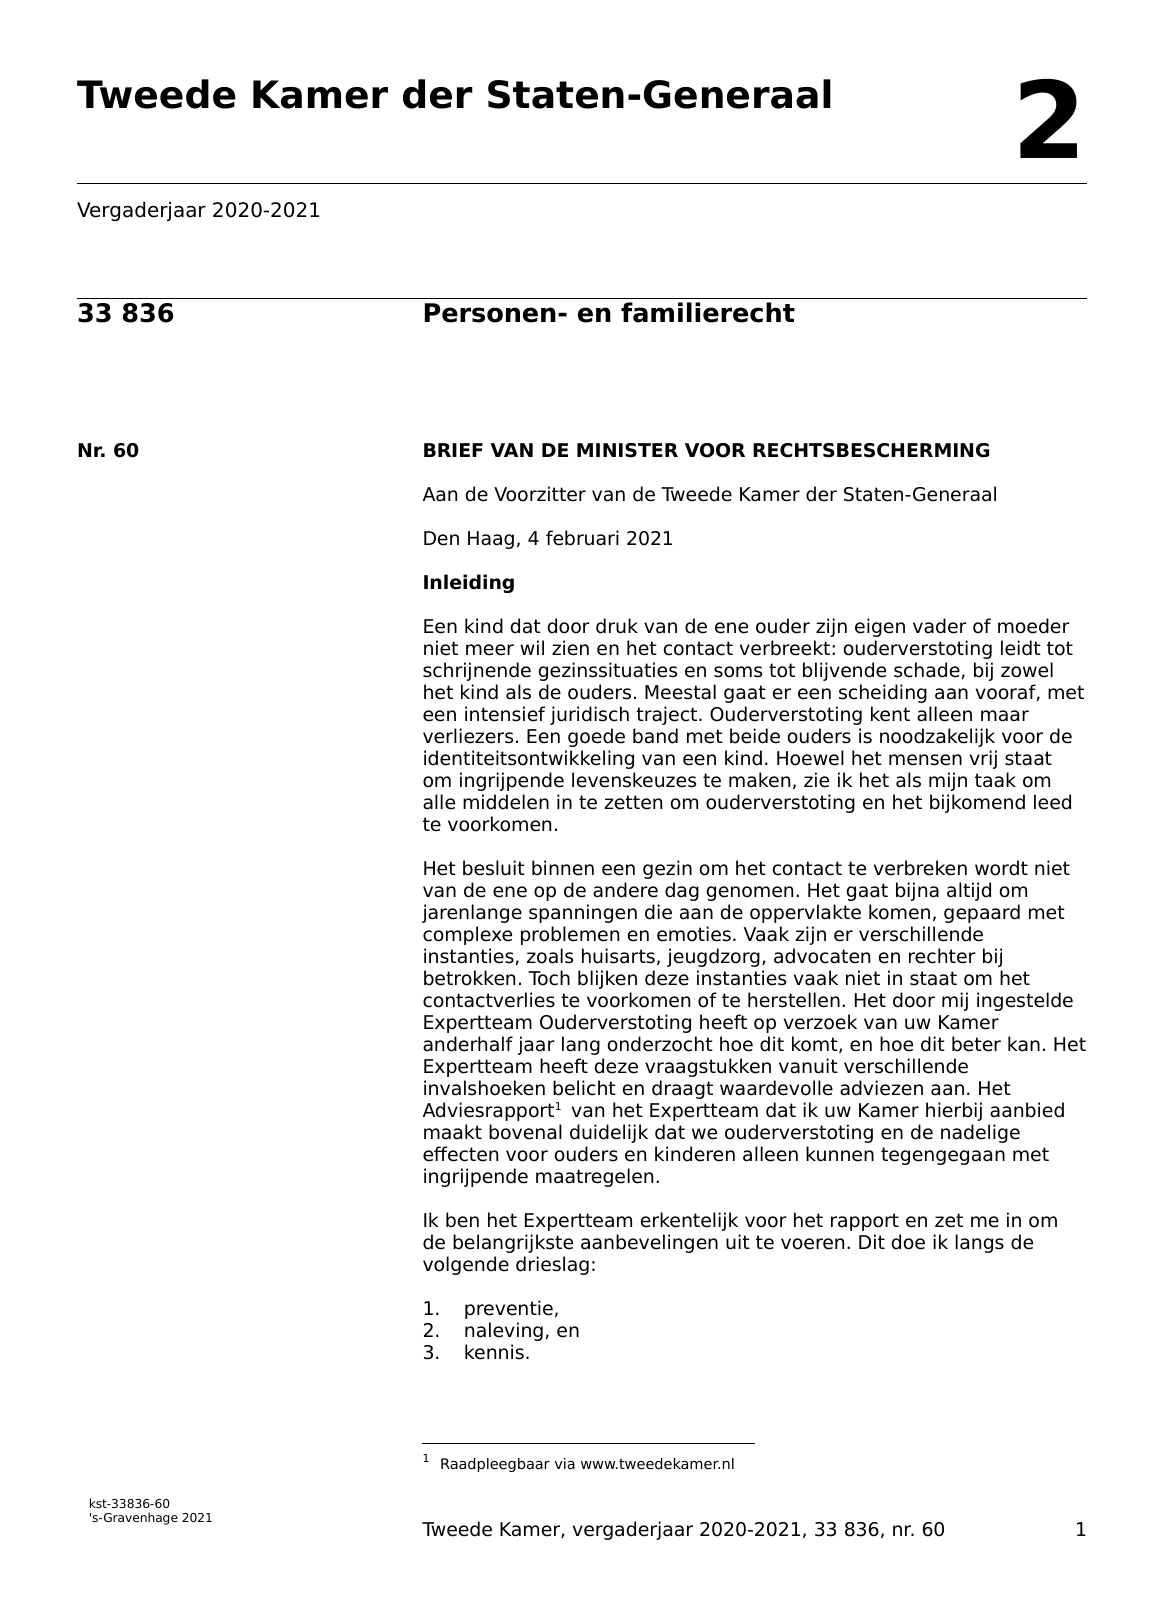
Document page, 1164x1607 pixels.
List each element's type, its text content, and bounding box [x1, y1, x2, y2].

text 1. preventie, [422, 1298, 1087, 1320]
subtitle Inleiding [422, 572, 1087, 594]
text Ik ben het Expertteam erkentelijk voor het rapport en zet me in om de belangrijkste aanbevelingen uit te voeren. Dit doe ik langs de volgende drieslag: [422, 1210, 1087, 1276]
text Een kind dat door druk van de ene ouder zijn eigen vader of moeder niet meer wil zien en het contact verbreekt: ouderverstoting leidt tot schrijnende gezinssituaties en soms tot blijvende schade, bij zowel het kind als de ouders. Meestal gaat er een scheiding aan vooraf, met een intensief juridisch traject. Ouderverstoting kent alleen maar verliezers. Een goede band met beide ouders is noodzakelijk voor de identiteitsontwikkeling van een kind. Hoewel het mensen vrij staat om ingrijpende levenskeuzes te maken, zie ik het als mijn taak om alle middelen in te zetten om ouderverstoting en het bijkomend leed te voorkomen. [422, 616, 1087, 836]
table_header 2 [886, 59, 1087, 183]
text 2. naleving, en [422, 1320, 1087, 1342]
text Aan de Voorzitter van de Tweede Kamer der Staten-Generaal [422, 484, 1087, 506]
table_cell Vergaderjaar 2020-2021 [77, 184, 1087, 298]
subtitle 33 836 Personen- en familierecht [77, 299, 1087, 329]
text kst-33836-60 [88, 1497, 323, 1511]
subtitle Nr. 60 BRIEF VAN DE MINISTER VOOR RECHTSBESCHERMING [77, 440, 1087, 462]
text Het besluit binnen een gezin om het contact te verbreken wordt niet van de ene op de andere dag genomen. Het gaat bijna altijd om jarenlange spanningen die aan de oppervlakte komen, gepaard met complexe problemen en emoties. Vaak zijn er verschillende instanties, zoals huisarts, jeugdzorg, advocaten en rechter bij betrokken. Toch blijken deze instanties vaak niet in staat om het contactverlies te voorkomen of te herstellen. Het door mij ingestelde Expertteam Ouderverstoting heeft op verzoek van uw Kamer anderhalf jaar lang onderzocht hoe dit komt, en hoe dit beter kan. Het Expertteam heeft deze vraagstukken vanuit verschillende invalshoeken belicht en draagt waardevolle adviezen aan. Het Adviesrapport van het Expertteam dat ik uw Kamer hierbij aanbied maakt bovenal duidelijk dat we ouderverstoting en de nadelige effecten voor ouders en kinderen alleen kunnen tegengegaan met ingrijpende maatregelen. [422, 858, 1087, 1188]
table_header Tweede Kamer der Staten-Generaal [77, 59, 886, 183]
text 's-Gravenhage 2021 [88, 1511, 323, 1525]
text Den Haag, 4 februari 2021 [422, 528, 1087, 550]
text 3. kennis. [422, 1342, 1087, 1364]
text Raadpleegbaar via www.tweedekamer.nl [422, 1452, 1087, 1474]
